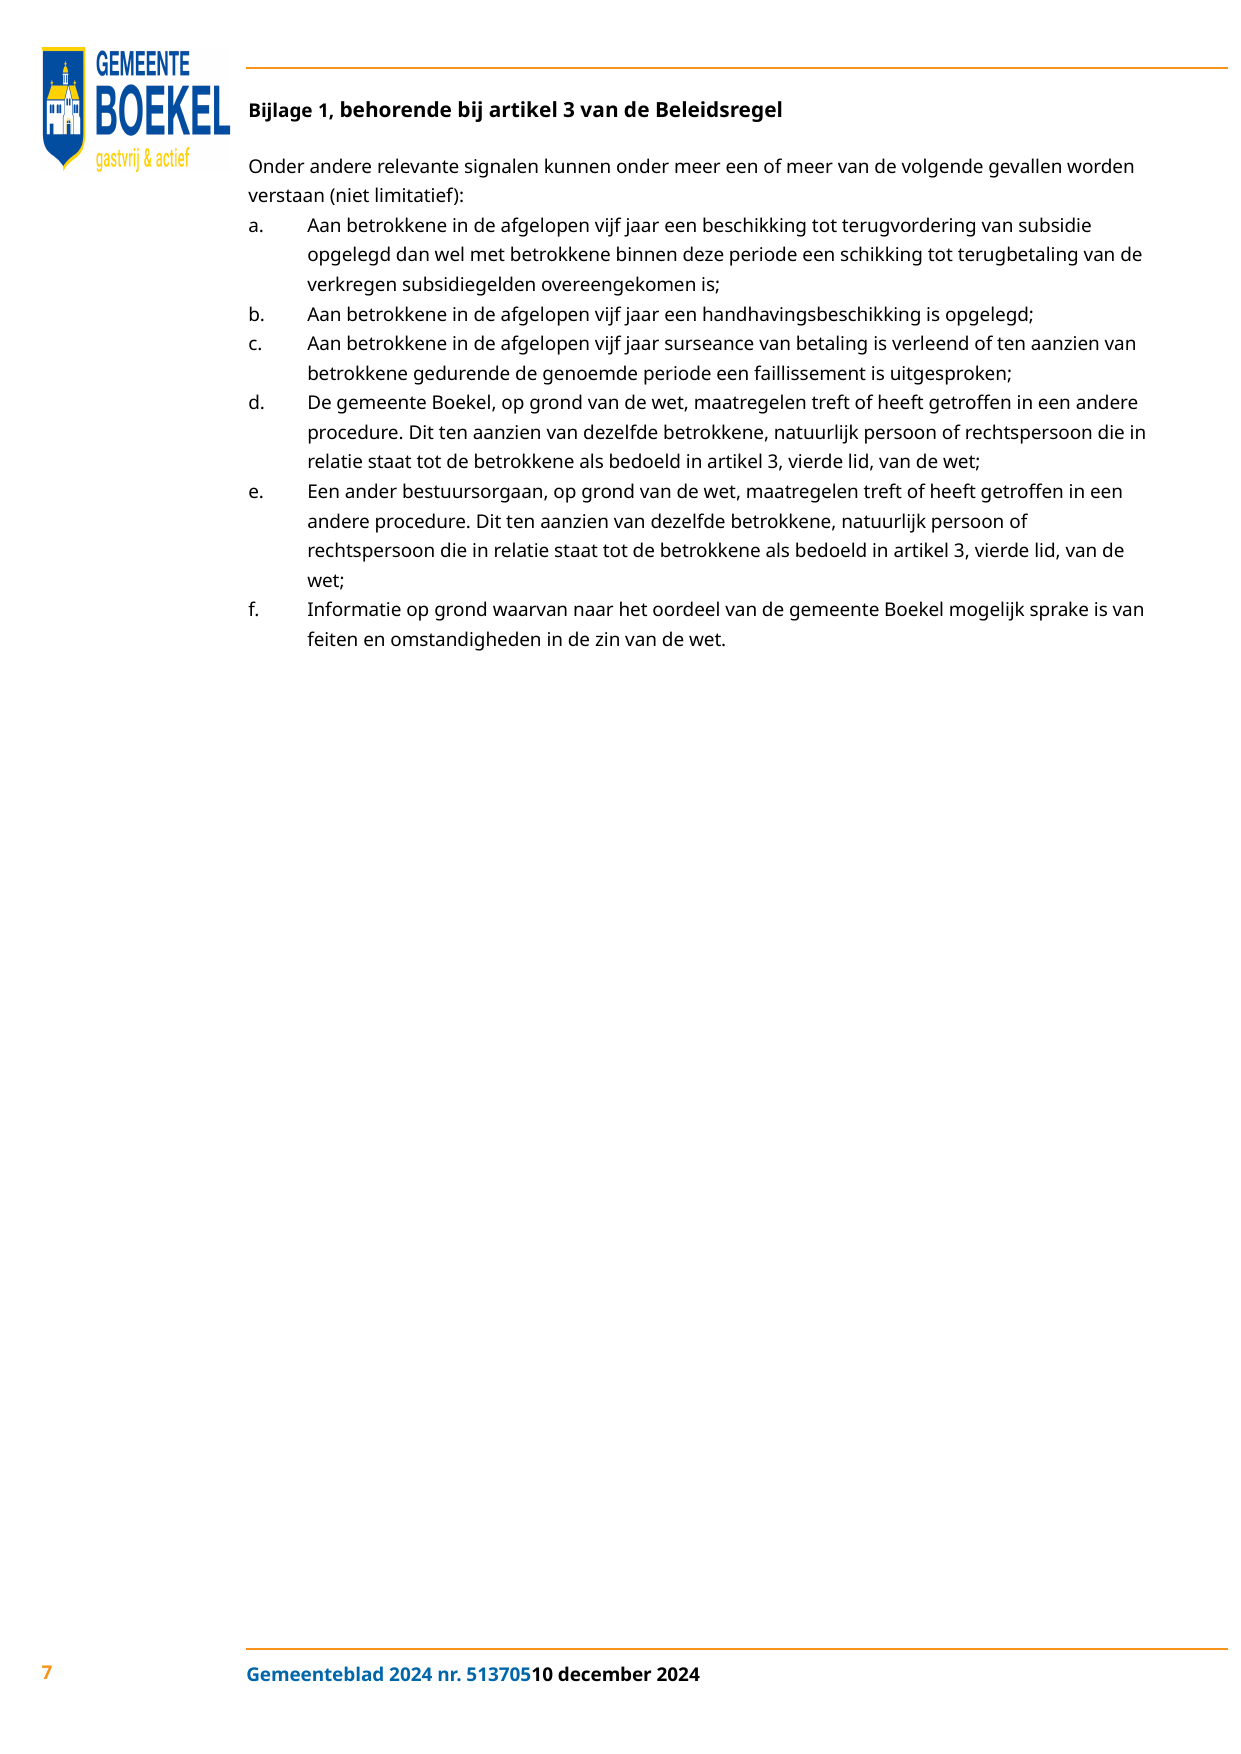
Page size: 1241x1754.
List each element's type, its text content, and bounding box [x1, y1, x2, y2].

text Bijlage 1, behorende bij artikel 3 van de Beleidsregel [248, 95, 1152, 123]
list Informatie op grond waarvan naar het oordeel van de gemeente Boekel mogelijk sprake is van feiten en omstandigheden in de zin van de wet. [248, 597, 1152, 652]
list Een ander bestuursorgaan, op grond van de wet, maatregelen treft of heeft getroffen in een andere procedure. Dit ten aanzien van dezelfde betrokkene, natuurlijk persoon of rechtspersoon die in relatie staat tot de betrokkene als bedoeld in artikel 3, vierde lid, van de wet; [248, 478, 1152, 593]
list Aan betrokkene in de afgelopen vijf jaar een beschikking tot terugvordering van subsidie opgelegd dan wel met betrokkene binnen deze periode een schikking tot terugbetaling van de verkregen subsidiegelden overeengekomen is; [248, 212, 1152, 297]
text Onder andere relevante signalen kunnen onder meer een of meer van de volgende gevallen worden verstaan (niet limitatief): [248, 153, 1152, 208]
list Aan betrokkene in de afgelopen vijf jaar surseance van betaling is verleend of ten aanzien van betrokkene gedurende de genoemde periode een faillissement is uitgesproken; [248, 330, 1152, 386]
list Aan betrokkene in de afgelopen vijf jaar een handhavingsbeschikking is opgelegd; [248, 301, 1152, 327]
picture [41, 47, 231, 172]
list De gemeente Boekel, op grond van de wet, maatregelen treft of heeft getroffen in een andere procedure. Dit ten aanzien van dezelfde betrokkene, natuurlijk persoon of rechtspersoon die in relatie staat tot de betrokkene als bedoeld in artikel 3, vierde lid, van de wet; [248, 389, 1152, 474]
